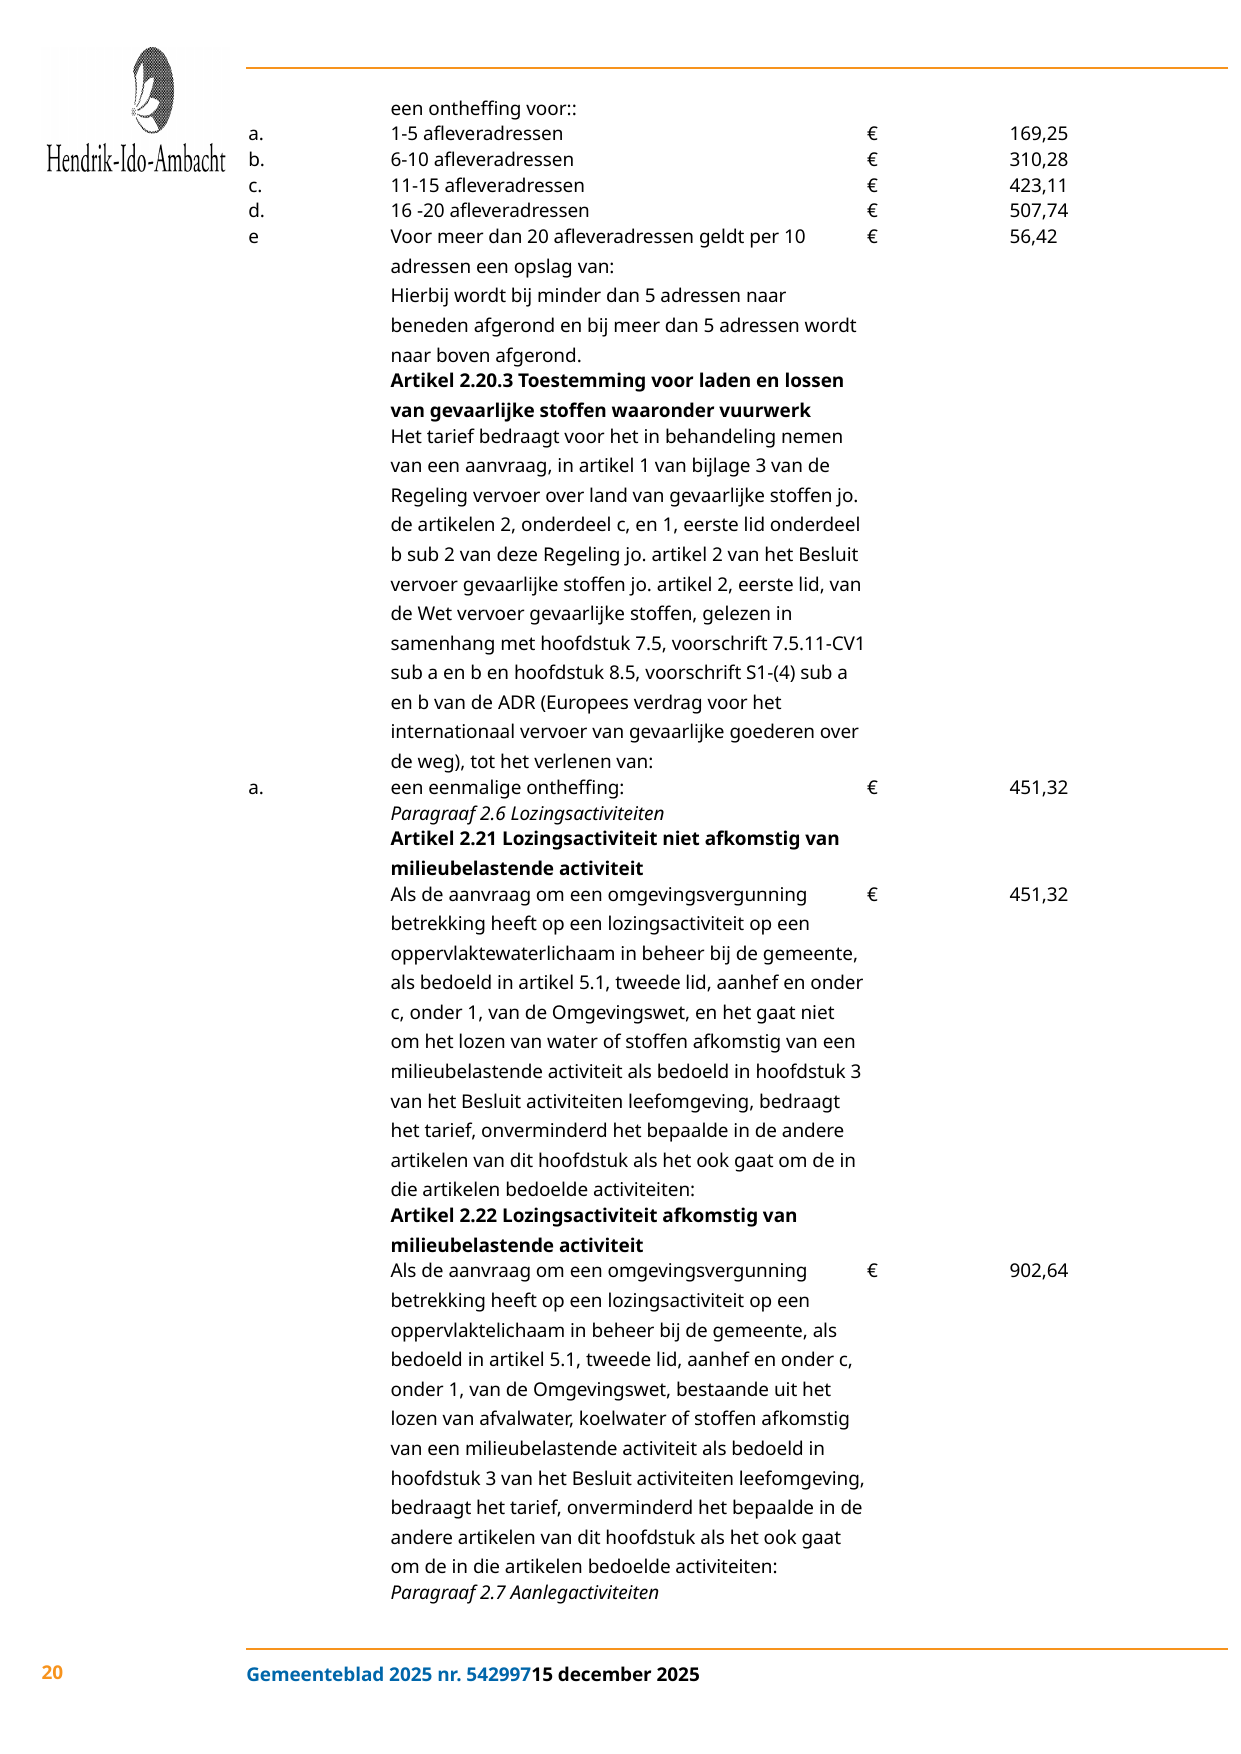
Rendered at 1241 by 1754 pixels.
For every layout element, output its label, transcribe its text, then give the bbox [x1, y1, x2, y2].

table_cell [248, 368, 390, 423]
table_cell [867, 1579, 1009, 1605]
table_cell 451,32 [1009, 881, 1152, 1202]
table_cell [1009, 95, 1152, 121]
table_cell [1009, 1202, 1152, 1258]
table_cell [248, 825, 390, 881]
table_cell € [867, 1258, 1009, 1579]
table_cell 6-10 afleveradressen [390, 146, 867, 172]
table_cell Voor meer dan 20 afleveradressen geldt per 10 adressen een opslag van: Hierbij wordt bij minder dan 5 adressen naar beneden afgerond en bij meer dan 5 adressen wordt naar boven afgerond. [390, 224, 867, 367]
table_cell Artikel 2.22 Lozingsactiviteit afkomstig van milieubelastende activiteit [390, 1202, 867, 1258]
table_cell Paragraaf 2.6 Lozingsactiviteiten [390, 800, 867, 825]
table_cell [867, 1202, 1009, 1258]
table_cell 423,11 [1009, 172, 1152, 198]
table_cell [1009, 800, 1152, 825]
table_cell [867, 95, 1009, 121]
table_cell Artikel 2.20.3 Toestemming voor laden en lossen van gevaarlijke stoffen waaronder vuurwerk [390, 368, 867, 423]
table_cell [248, 1202, 390, 1258]
table_cell € [867, 198, 1009, 223]
table_cell Als de aanvraag om een omgevingsvergunning betrekking heeft op een lozingsactiviteit op een oppervlaktelichaam in beheer bij de gemeente, als bedoeld in artikel 5.1, tweede lid, aanhef en onder c, onder 1, van de Omgevingswet, bestaande uit het lozen van afvalwater, koelwater of stoffen afkomstig van een milieubelastende activiteit als bedoeld in hoofdstuk 3 van het Besluit activiteiten leefomgeving, bedraagt het tarief, onverminderd het bepaalde in de andere artikelen van dit hoofdstuk als het ook gaat om de in die artikelen bedoelde activiteiten: [390, 1258, 867, 1579]
table_cell [248, 800, 390, 825]
table_cell [867, 800, 1009, 825]
table_cell € [867, 146, 1009, 172]
table_cell [248, 881, 390, 1202]
table_cell [248, 1258, 390, 1579]
table_cell a. [248, 774, 390, 800]
table_cell 310,28 [1009, 146, 1152, 172]
table_cell e [248, 224, 390, 367]
table_cell d. [248, 198, 390, 223]
table_cell [1009, 423, 1152, 774]
table_cell 169,25 [1009, 121, 1152, 146]
table_cell [1009, 825, 1152, 881]
table_cell € [867, 172, 1009, 198]
table_cell 16 -20 afleveradressen [390, 198, 867, 223]
table_cell 902,64 [1009, 1258, 1152, 1579]
table_cell b. [248, 146, 390, 172]
table_cell een ontheffing voor:: [390, 95, 867, 121]
table_cell Het tarief bedraagt voor het in behandeling nemen van een aanvraag, in artikel 1 van bijlage 3 van de Regeling vervoer over land van gevaarlijke stoffen jo. de artikelen 2, onderdeel c, en 1, eerste lid onderdeel b sub 2 van deze Regeling jo. artikel 2 van het Besluit vervoer gevaarlijke stoffen jo. artikel 2, eerste lid, van de Wet vervoer gevaarlijke stoffen, gelezen in samenhang met hoofdstuk 7.5, voorschrift 7.5.11-CV1 sub a en b en hoofdstuk 8.5, voorschrift S1-(4) sub a en b van de ADR (Europees verdrag voor het internationaal vervoer van gevaarlijke goederen over de weg), tot het verlenen van: [390, 423, 867, 774]
table_cell 11-15 afleveradressen [390, 172, 867, 198]
table_cell [867, 368, 1009, 423]
table_cell Paragraaf 2.7 Aanlegactiviteiten [390, 1579, 867, 1605]
table_cell [867, 423, 1009, 774]
table_cell [1009, 368, 1152, 423]
table_cell € [867, 774, 1009, 800]
table_cell a. [248, 121, 390, 146]
table_cell een eenmalige ontheffing: [390, 774, 867, 800]
table_cell [248, 423, 390, 774]
table_cell € [867, 224, 1009, 367]
table_cell [867, 825, 1009, 881]
table_cell c. [248, 172, 390, 198]
table_cell € [867, 121, 1009, 146]
table_cell Als de aanvraag om een omgevingsvergunning betrekking heeft op een lozingsactiviteit op een oppervlaktewaterlichaam in beheer bij de gemeente, als bedoeld in artikel 5.1, tweede lid, aanhef en onder c, onder 1, van de Omgevingswet, en het gaat niet om het lozen van water of stoffen afkomstig van een milieubelastende activiteit als bedoeld in hoofdstuk 3 van het Besluit activiteiten leefomgeving, bedraagt het tarief, onverminderd het bepaalde in de andere artikelen van dit hoofdstuk als het ook gaat om de in die artikelen bedoelde activiteiten: [390, 881, 867, 1202]
table_cell 1-5 afleveradressen [390, 121, 867, 146]
table_cell [1009, 1579, 1152, 1605]
table_cell Artikel 2.21 Lozingsactiviteit niet afkomstig van milieubelastende activiteit [390, 825, 867, 881]
table_cell 56,42 [1009, 224, 1152, 367]
table_cell 507,74 [1009, 198, 1152, 223]
table_cell [248, 95, 390, 121]
table_cell € [867, 881, 1009, 1202]
table_cell 451,32 [1009, 774, 1152, 800]
table_cell [248, 1579, 390, 1605]
picture [41, 47, 231, 172]
